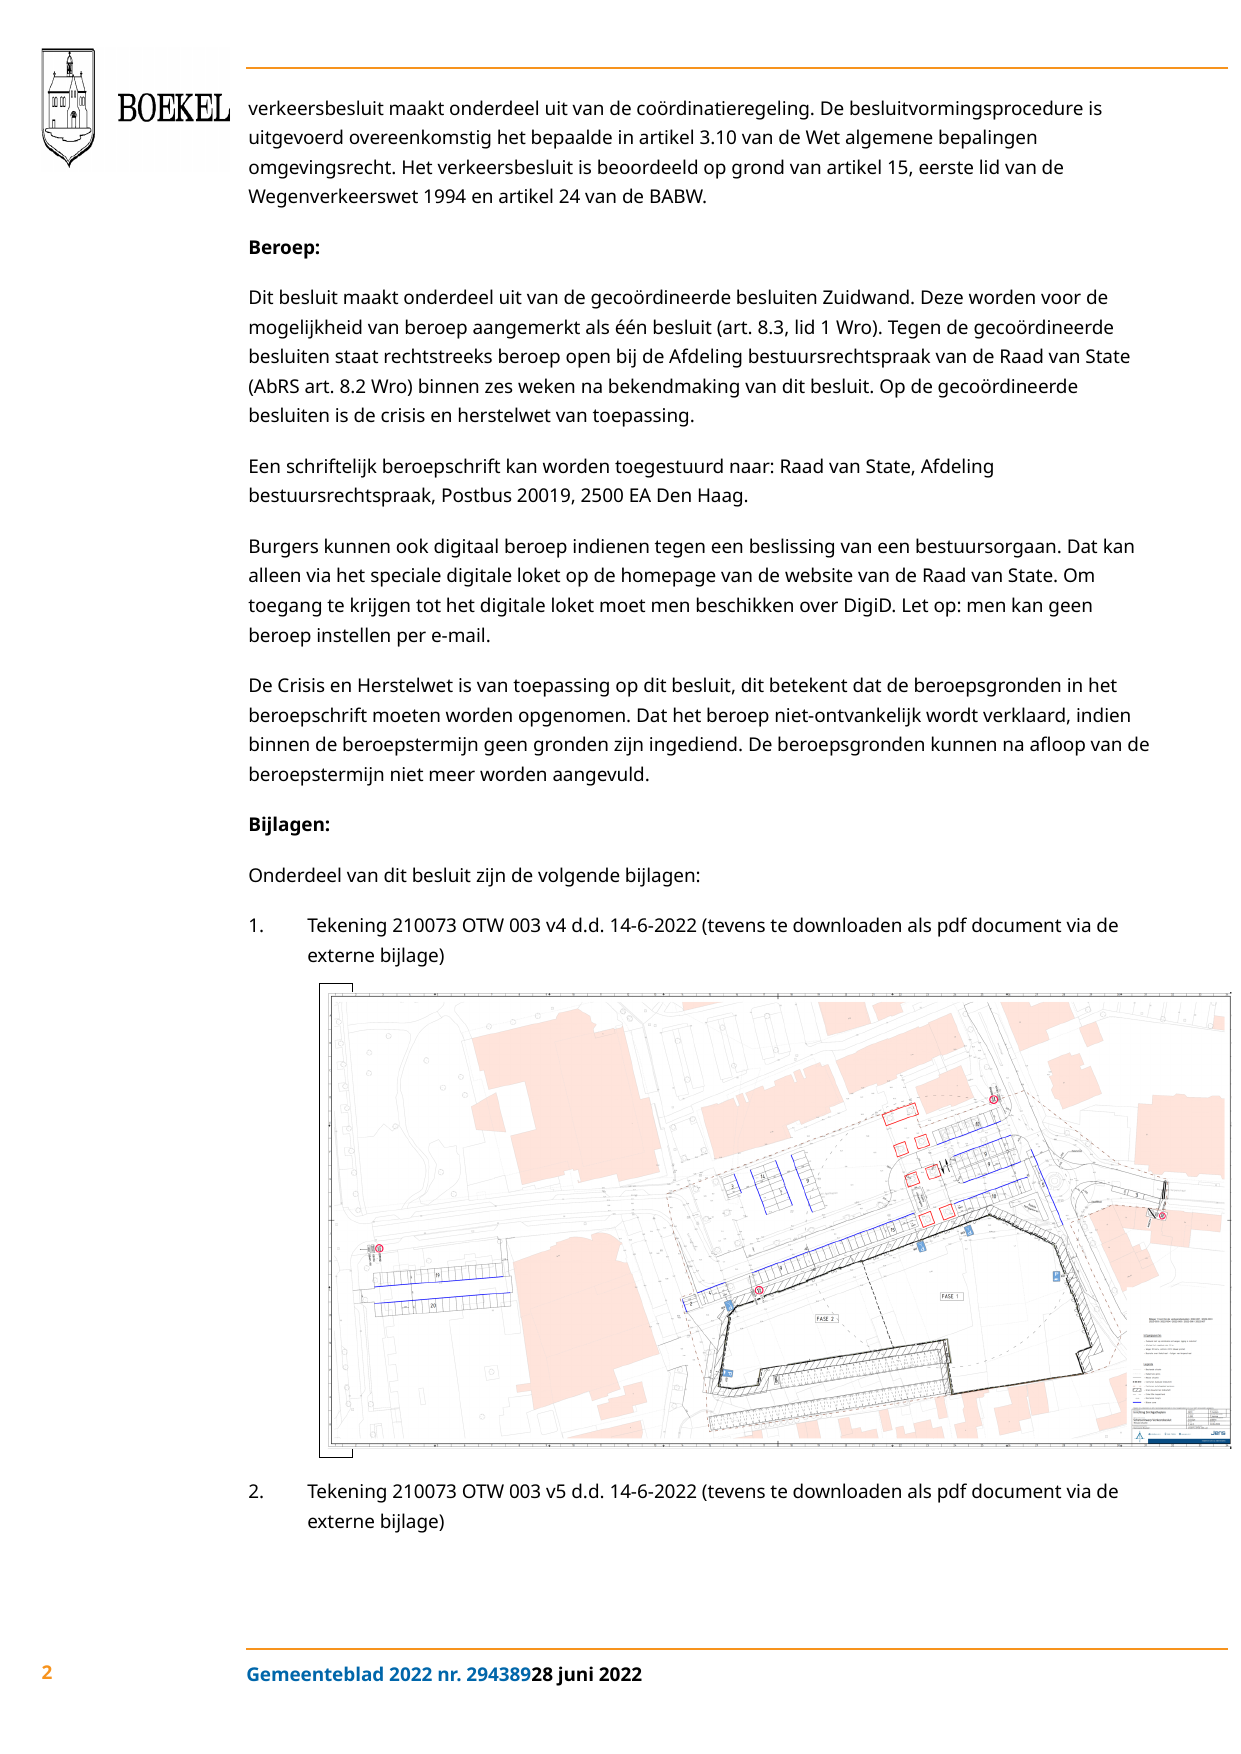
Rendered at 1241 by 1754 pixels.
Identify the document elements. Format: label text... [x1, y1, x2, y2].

text Burgers kunnen ook digitaal beroep indienen tegen een beslissing van een bestuursorgaan. Dat kan alleen via het speciale digitale loket op de homepage van de website van de Raad van State. Om toegang te krijgen tot het digitale loket moet men beschikken over DigiD. Let op: men kan geen beroep instellen per e-mail. [248, 533, 1152, 648]
text verkeersbesluit maakt onderdeel uit van de coördinatieregeling. De besluitvormingsprocedure is uitgevoerd overeenkomstig het bepaalde in artikel 3.10 van de Wet algemene bepalingen omgevingsrecht. Het verkeersbesluit is beoordeeld op grond van artikel 15, eerste lid van de Wegenverkeerswet 1994 en artikel 24 van de BABW. [248, 95, 1152, 209]
text De Crisis en Herstelwet is van toepassing op dit besluit, dit betekent dat de beroepsgronden in het beroepschrift moeten worden opgenomen. Dat het beroep niet-ontvankelijk wordt verklaard, indien binnen de beroepstermijn geen gronden zijn ingediend. De beroepsgronden kunnen na afloop van de beroepstermijn niet meer worden aangevuld. [248, 672, 1152, 787]
text Dit besluit maakt onderdeel uit van de gecoördineerde besluiten Zuidwand. Deze worden voor de mogelijkheid van beroep aangemerkt als één besluit (art. 8.3, lid 1 Wro). Tegen de gecoördineerde besluiten staat rechtstreeks beroep open bij de Afdeling bestuursrechtspraak van de Raad van State (AbRS art. 8.2 Wro) binnen zes weken na bekendmaking van dit besluit. Op de gecoördineerde besluiten is de crisis en herstelwet van toepassing. [248, 284, 1152, 428]
text Onderdeel van dit besluit zijn de volgende bijlagen: [248, 862, 1152, 888]
picture [327, 992, 1232, 1449]
list Tekening 210073 OTW 003 v4 d.d. 14-6-2022 (tevens te downloaden als pdf document via de externe bijlage) [248, 912, 1152, 968]
text Beroep: [248, 234, 1152, 260]
picture [41, 47, 231, 172]
text Een schriftelijk beroepschrift kan worden toegestuurd naar: Raad van State, Afdeling bestuursrechtspraak, Postbus 20019, 2500 EA Den Haag. [248, 453, 1152, 508]
list Tekening 210073 OTW 003 v5 d.d. 14-6-2022 (tevens te downloaden als pdf document via de externe bijlage) [248, 1479, 1152, 1534]
text Bijlagen: [248, 811, 1152, 837]
